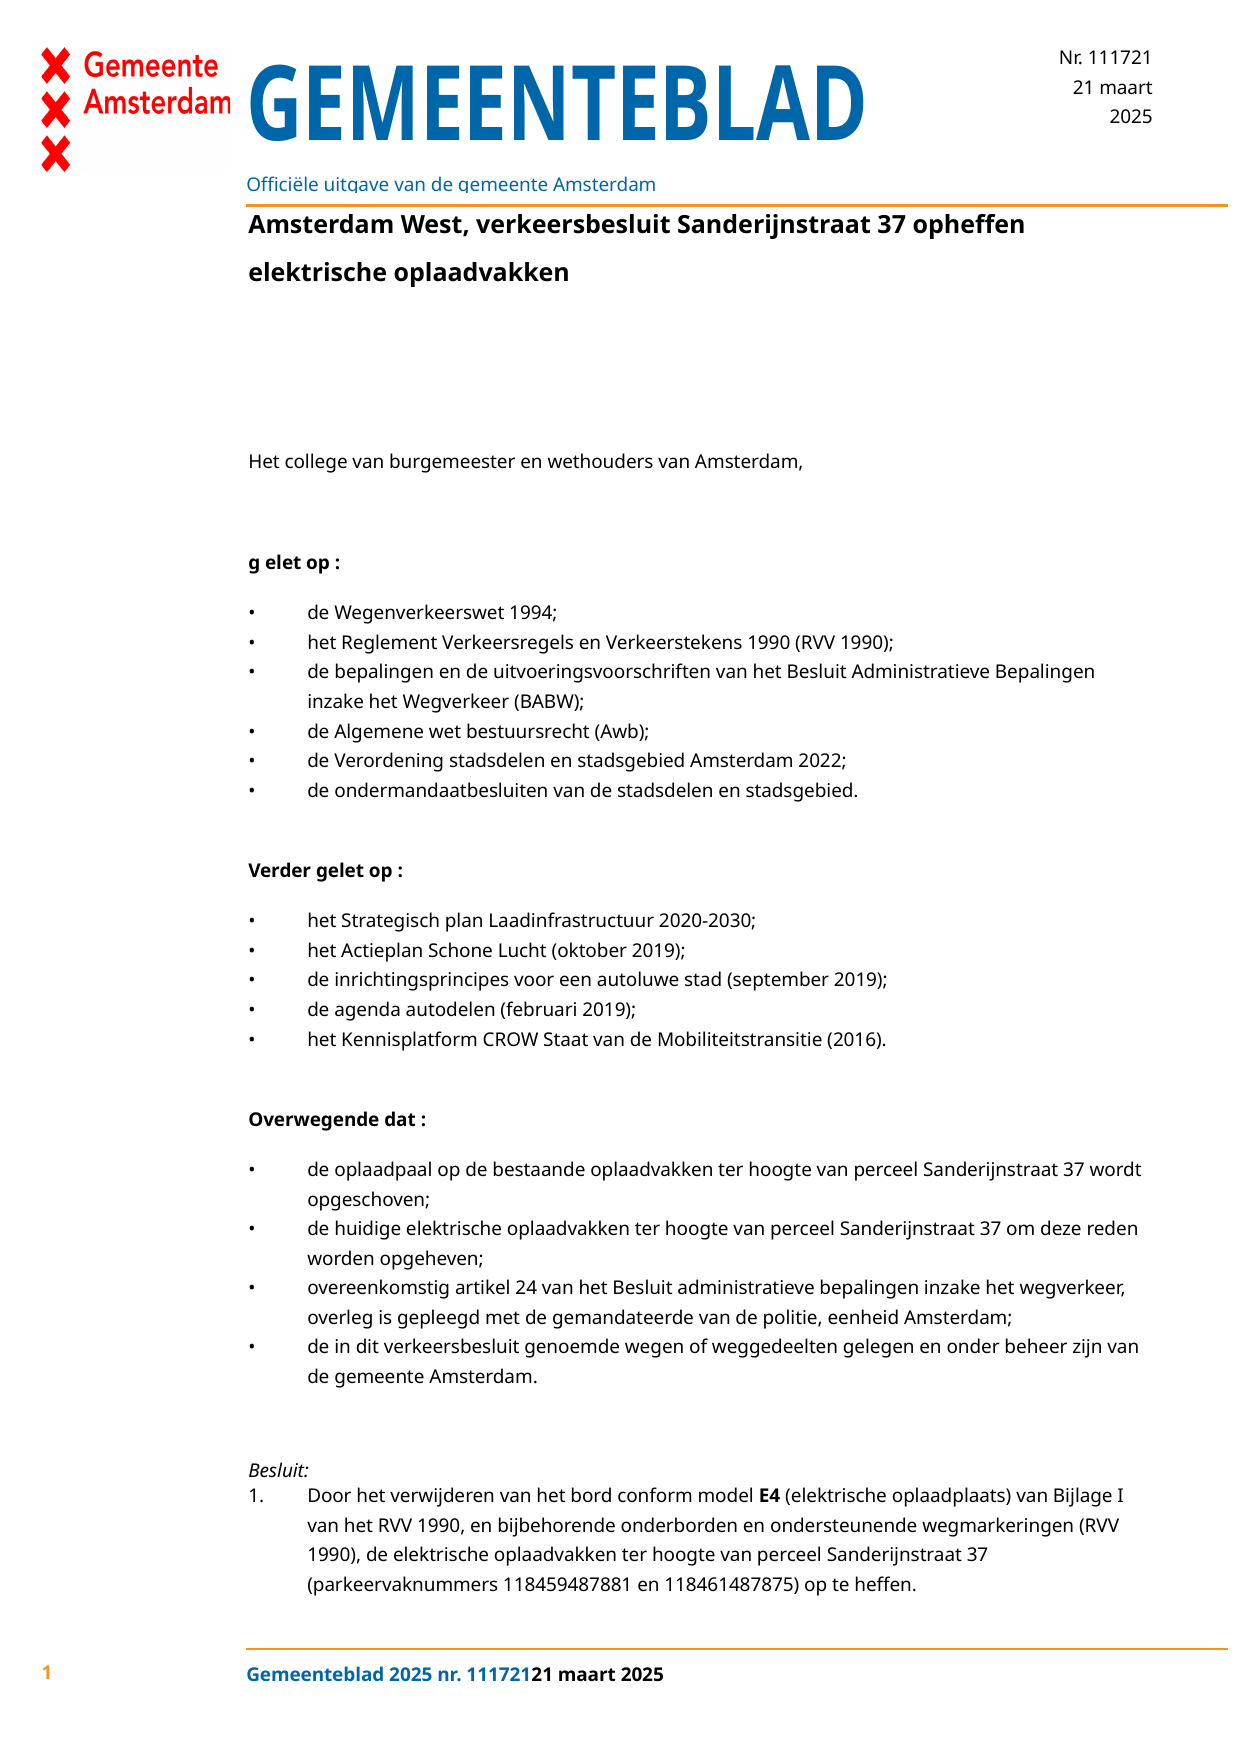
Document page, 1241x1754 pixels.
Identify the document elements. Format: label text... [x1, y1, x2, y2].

list de oplaadpaal op de bestaande oplaadvakken ter hoogte van perceel Sanderijnstraat 37 wordt opgeschoven; [248, 1156, 1152, 1211]
list de huidige elektrische oplaadvakken ter hoogte van perceel Sanderijnstraat 37 om deze reden worden opgeheven; [248, 1215, 1152, 1271]
text Verder gelet op : [248, 857, 1152, 883]
picture [41, 47, 231, 172]
list overeenkomstig artikel 24 van het Besluit administratieve bepalingen inzake het wegverkeer, overleg is gepleegd met de gemandateerde van de politie, eenheid Amsterdam; [248, 1274, 1152, 1330]
list de inrichtingsprincipes voor een autoluwe stad (september 2019); [248, 967, 1152, 992]
list het Actieplan Schone Lucht (oktober 2019); [248, 937, 1152, 963]
list de in dit verkeersbesluit genoemde wegen of weggedeelten gelegen en onder beheer zijn van de gemeente Amsterdam. [248, 1334, 1152, 1389]
list de Algemene wet bestuursrecht (Awb); [248, 718, 1152, 743]
list het Strategisch plan Laadinfrastructuur 2020-2030; [248, 907, 1152, 933]
list Door het verwijderen van het bord conform model E4 (elektrische oplaadplaats) van Bijlage I van het RVV 1990, en bijbehorende onderborden en ondersteunende wegmarkeringen (RVV 1990), de elektrische oplaadvakken ter hoogte van perceel Sanderijnstraat 37 (parkeervaknummers 118459487881 en 118461487875) op te heffen. [248, 1482, 1152, 1597]
text Overwegende dat : [248, 1106, 1152, 1131]
text Besluit: [248, 1457, 1152, 1482]
list de ondermandaatbesluiten van de stadsdelen en stadsgebied. [248, 777, 1152, 803]
list de bepalingen en de uitvoeringsvoorschriften van het Besluit Administratieve Bepalingen inzake het Wegverkeer (BABW); [248, 659, 1152, 714]
list de Verordening stadsdelen en stadsgebied Amsterdam 2022; [248, 747, 1152, 773]
list het Kennisplatform CROW Staat van de Mobiliteitstransitie (2016). [248, 1026, 1152, 1051]
text Het college van burgemeester en wethouders van Amsterdam, [248, 448, 1152, 474]
list het Reglement Verkeersregels en Verkeerstekens 1990 (RVV 1990); [248, 629, 1152, 655]
list de Wegenverkeerswet 1994; [248, 599, 1152, 625]
text Amsterdam West, verkeersbesluit Sanderijnstraat 37 opheffen elektrische oplaadvakken [248, 207, 1152, 288]
text g elet op : [248, 549, 1152, 575]
list de agenda autodelen (februari 2019); [248, 996, 1152, 1022]
